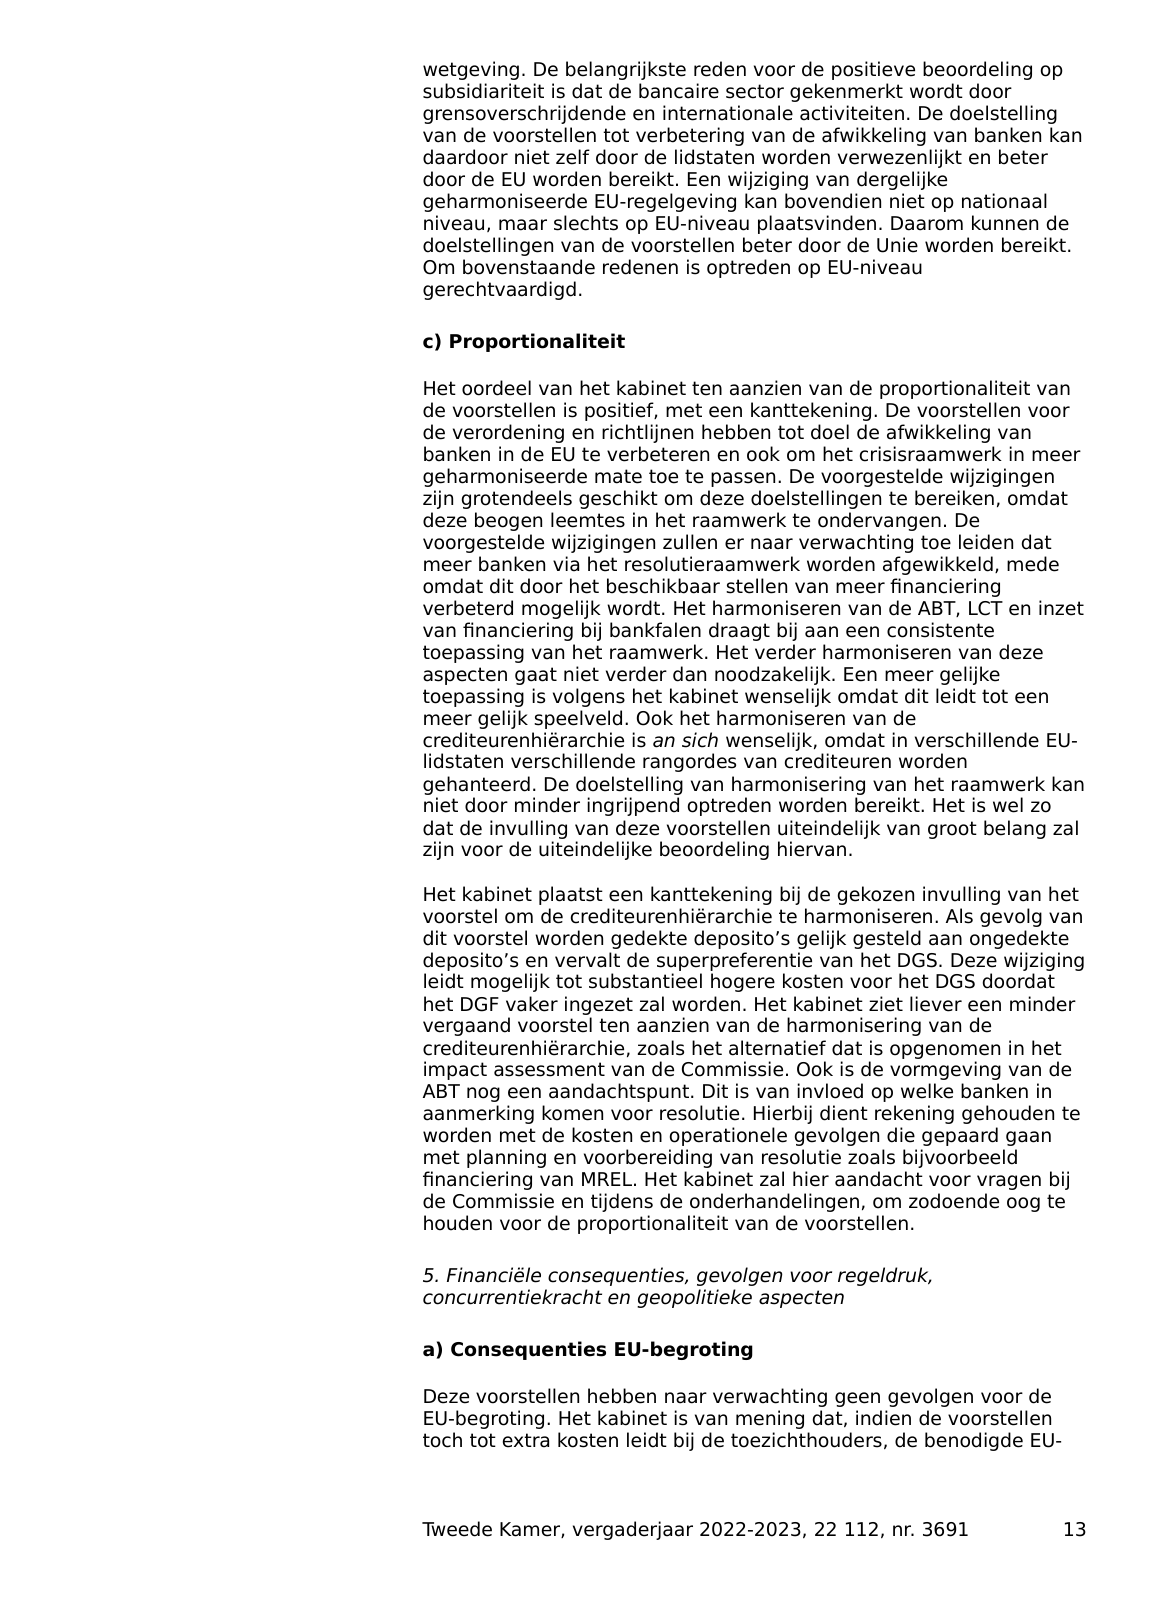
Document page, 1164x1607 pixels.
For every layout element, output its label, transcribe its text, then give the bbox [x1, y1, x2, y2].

text Deze voorstellen hebben naar verwachting geen gevolgen voor de EU-begroting. Het kabinet is van mening dat, indien de voorstellen toch tot extra kosten leidt bij de toezichthouders, de benodigde EU- [422, 1386, 1087, 1452]
subtitle c) Proportionaliteit [422, 331, 1087, 353]
text Het kabinet plaatst een kanttekening bij de gekozen invulling van het voorstel om de crediteurenhiërarchie te harmoniseren. Als gevolg van dit voorstel worden gedekte deposito’s gelijk gesteld aan ongedekte deposito’s en vervalt de superpreferentie van het DGS. Deze wijziging leidt mogelijk tot substantieel hogere kosten voor het DGS doordat het DGF vaker ingezet zal worden. Het kabinet ziet liever een minder vergaand voorstel ten aanzien van de harmonisering van de crediteurenhiërarchie, zoals het alternatief dat is opgenomen in het impact assessment van de Commissie. Ook is de vormgeving van de ABT nog een aandachtspunt. Dit is van invloed op welke banken in aanmerking komen voor resolutie. Hierbij dient rekening gehouden te worden met de kosten en operationele gevolgen die gepaard gaan met planning en voorbereiding van resolutie zoals bijvoorbeeld financiering van MREL. Het kabinet zal hier aandacht voor vragen bij de Commissie en tijdens de onderhandelingen, om zodoende oog te houden voor de proportionaliteit van de voorstellen. [422, 883, 1087, 1235]
subtitle 5. Financiële consequenties, gevolgen voor regeldruk, concurrentiekracht en geopolitieke aspecten [422, 1265, 1087, 1309]
subtitle a) Consequenties EU-begroting [422, 1339, 1087, 1361]
text wetgeving. De belangrijkste reden voor de positieve beoordeling op subsidiariteit is dat de bancaire sector gekenmerkt wordt door grensoverschrijdende en internationale activiteiten. De doelstelling van de voorstellen tot verbetering van de afwikkeling van banken kan daardoor niet zelf door de lidstaten worden verwezenlijkt en beter door de EU worden bereikt. Een wijziging van dergelijke geharmoniseerde EU-regelgeving kan bovendien niet op nationaal niveau, maar slechts op EU-niveau plaatsvinden. Daarom kunnen de doelstellingen van de voorstellen beter door de Unie worden bereikt. Om bovenstaande redenen is optreden op EU-niveau gerechtvaardigd. [422, 59, 1087, 301]
text Het oordeel van het kabinet ten aanzien van de proportionaliteit van de voorstellen is positief, met een kanttekening. De voorstellen voor de verordening en richtlijnen hebben tot doel de afwikkeling van banken in de EU te verbeteren en ook om het crisisraamwerk in meer geharmoniseerde mate toe te passen. De voorgestelde wijzigingen zijn grotendeels geschikt om deze doelstellingen te bereiken, omdat deze beogen leemtes in het raamwerk te ondervangen. De voorgestelde wijzigingen zullen er naar verwachting toe leiden dat meer banken via het resolutieraamwerk worden afgewikkeld, mede omdat dit door het beschikbaar stellen van meer financiering verbeterd mogelijk wordt. Het harmoniseren van de ABT, LCT en inzet van financiering bij bankfalen draagt bij aan een consistente toepassing van het raamwerk. Het verder harmoniseren van deze aspecten gaat niet verder dan noodzakelijk. Een meer gelijke toepassing is volgens het kabinet wenselijk omdat dit leidt tot een meer gelijk speelveld. Ook het harmoniseren van de crediteurenhiërarchie is an sich wenselijk, omdat in verschillende EU-lidstaten verschillende rangordes van crediteuren worden gehanteerd. De doelstelling van harmonisering van het raamwerk kan niet door minder ingrijpend optreden worden bereikt. Het is wel zo dat de invulling van deze voorstellen uiteindelijk van groot belang zal zijn voor de uiteindelijke beoordeling hiervan. [422, 378, 1087, 861]
